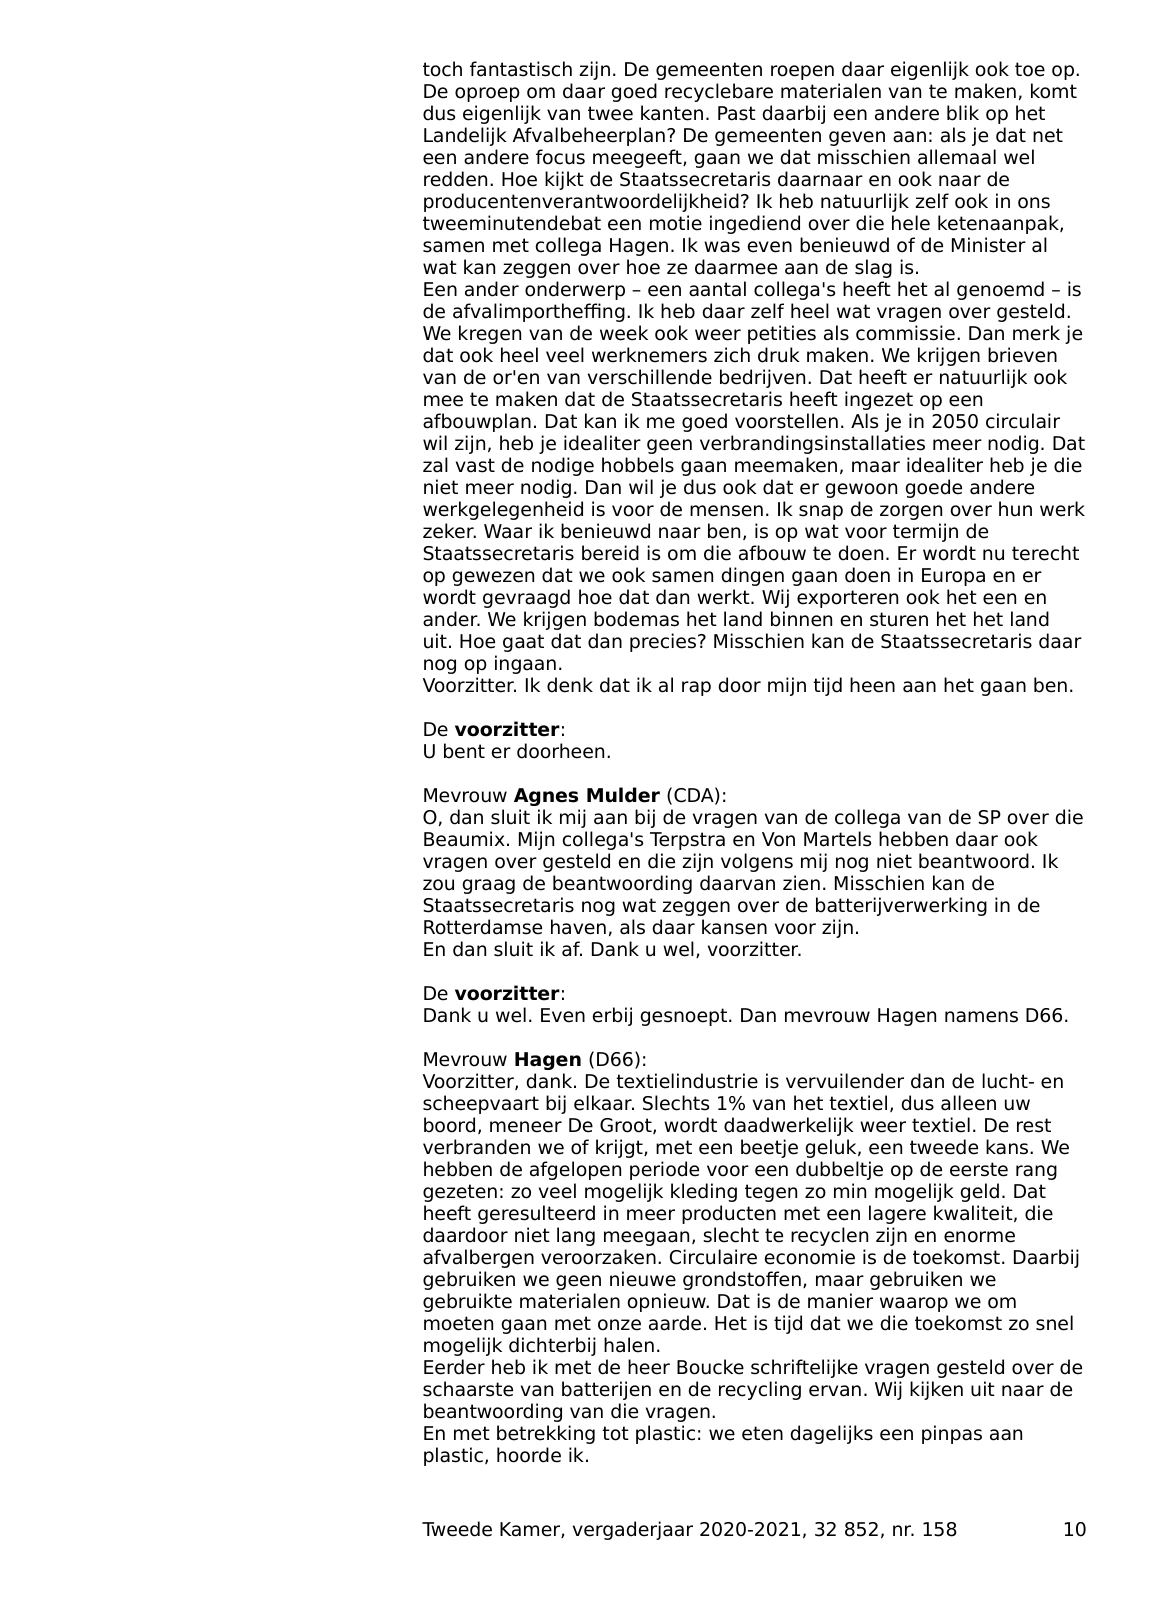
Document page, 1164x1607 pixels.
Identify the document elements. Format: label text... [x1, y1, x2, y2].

text De voorzitter: [422, 719, 1087, 741]
text Mevrouw Hagen (D66): [422, 1049, 1087, 1071]
text Een ander onderwerp – een aantal collega's heeft het al genoemd – is de afvalimportheffing. Ik heb daar zelf heel wat vragen over gesteld. We kregen van de week ook weer petities als commissie. Dan merk je dat ook heel veel werknemers zich druk maken. We krijgen brieven van de or'en van verschillende bedrijven. Dat heeft er natuurlijk ook mee te maken dat de Staatssecretaris heeft ingezet op een afbouwplan. Dat kan ik me goed voorstellen. Als je in 2050 circulair wil zijn, heb je idealiter geen verbrandingsinstallaties meer nodig. Dat zal vast de nodige hobbels gaan meemaken, maar idealiter heb je die niet meer nodig. Dan wil je dus ook dat er gewoon goede andere werkgelegenheid is voor de mensen. Ik snap de zorgen over hun werk zeker. Waar ik benieuwd naar ben, is op wat voor termijn de Staatssecretaris bereid is om die afbouw te doen. Er wordt nu terecht op gewezen dat we ook samen dingen gaan doen in Europa en er wordt gevraagd hoe dat dan werkt. Wij exporteren ook het een en ander. We krijgen bodemas het land binnen en sturen het het land uit. Hoe gaat dat dan precies? Misschien kan de Staatssecretaris daar nog op ingaan. [422, 279, 1087, 674]
text En dan sluit ik af. Dank u wel, voorzitter. [422, 939, 1087, 961]
text O, dan sluit ik mij aan bij de vragen van de collega van de SP over die Beaumix. Mijn collega's Terpstra en Von Martels hebben daar ook vragen over gesteld en die zijn volgens mij nog niet beantwoord. Ik zou graag de beantwoording daarvan zien. Misschien kan de Staatssecretaris nog wat zeggen over de batterijverwerking in de Rotterdamse haven, als daar kansen voor zijn. [422, 807, 1087, 939]
text De voorzitter: [422, 983, 1087, 1005]
text Mevrouw Agnes Mulder (CDA): [422, 785, 1087, 807]
text Voorzitter, dank. De textielindustrie is vervuilender dan de lucht- en scheepvaart bij elkaar. Slechts 1% van het textiel, dus alleen uw boord, meneer De Groot, wordt daadwerkelijk weer textiel. De rest verbranden we of krijgt, met een beetje geluk, een tweede kans. We hebben de afgelopen periode voor een dubbeltje op de eerste rang gezeten: zo veel mogelijk kleding tegen zo min mogelijk geld. Dat heeft geresulteerd in meer producten met een lagere kwaliteit, die daardoor niet lang meegaan, slecht te recyclen zijn en enorme afvalbergen veroorzaken. Circulaire economie is de toekomst. Daarbij gebruiken we geen nieuwe grondstoffen, maar gebruiken we gebruikte materialen opnieuw. Dat is de manier waarop we om moeten gaan met onze aarde. Het is tijd dat we die toekomst zo snel mogelijk dichterbij halen. [422, 1071, 1087, 1357]
text toch fantastisch zijn. De gemeenten roepen daar eigenlijk ook toe op. De oproep om daar goed recyclebare materialen van te maken, komt dus eigenlijk van twee kanten. Past daarbij een andere blik op het Landelijk Afvalbeheerplan? De gemeenten geven aan: als je dat net een andere focus meegeeft, gaan we dat misschien allemaal wel redden. Hoe kijkt de Staatssecretaris daarnaar en ook naar de producentenverantwoordelijkheid? Ik heb natuurlijk zelf ook in ons tweeminutendebat een motie ingediend over die hele ketenaanpak, samen met collega Hagen. Ik was even benieuwd of de Minister al wat kan zeggen over hoe ze daarmee aan de slag is. [422, 59, 1087, 279]
text Eerder heb ik met de heer Boucke schriftelijke vragen gesteld over de schaarste van batterijen en de recycling ervan. Wij kijken uit naar de beantwoording van die vragen. [422, 1357, 1087, 1423]
text En met betrekking tot plastic: we eten dagelijks een pinpas aan plastic, hoorde ik. [422, 1423, 1087, 1467]
text U bent er doorheen. [422, 741, 1087, 763]
text Dank u wel. Even erbij gesnoept. Dan mevrouw Hagen namens D66. [422, 1005, 1087, 1027]
text Voorzitter. Ik denk dat ik al rap door mijn tijd heen aan het gaan ben. [422, 674, 1087, 696]
